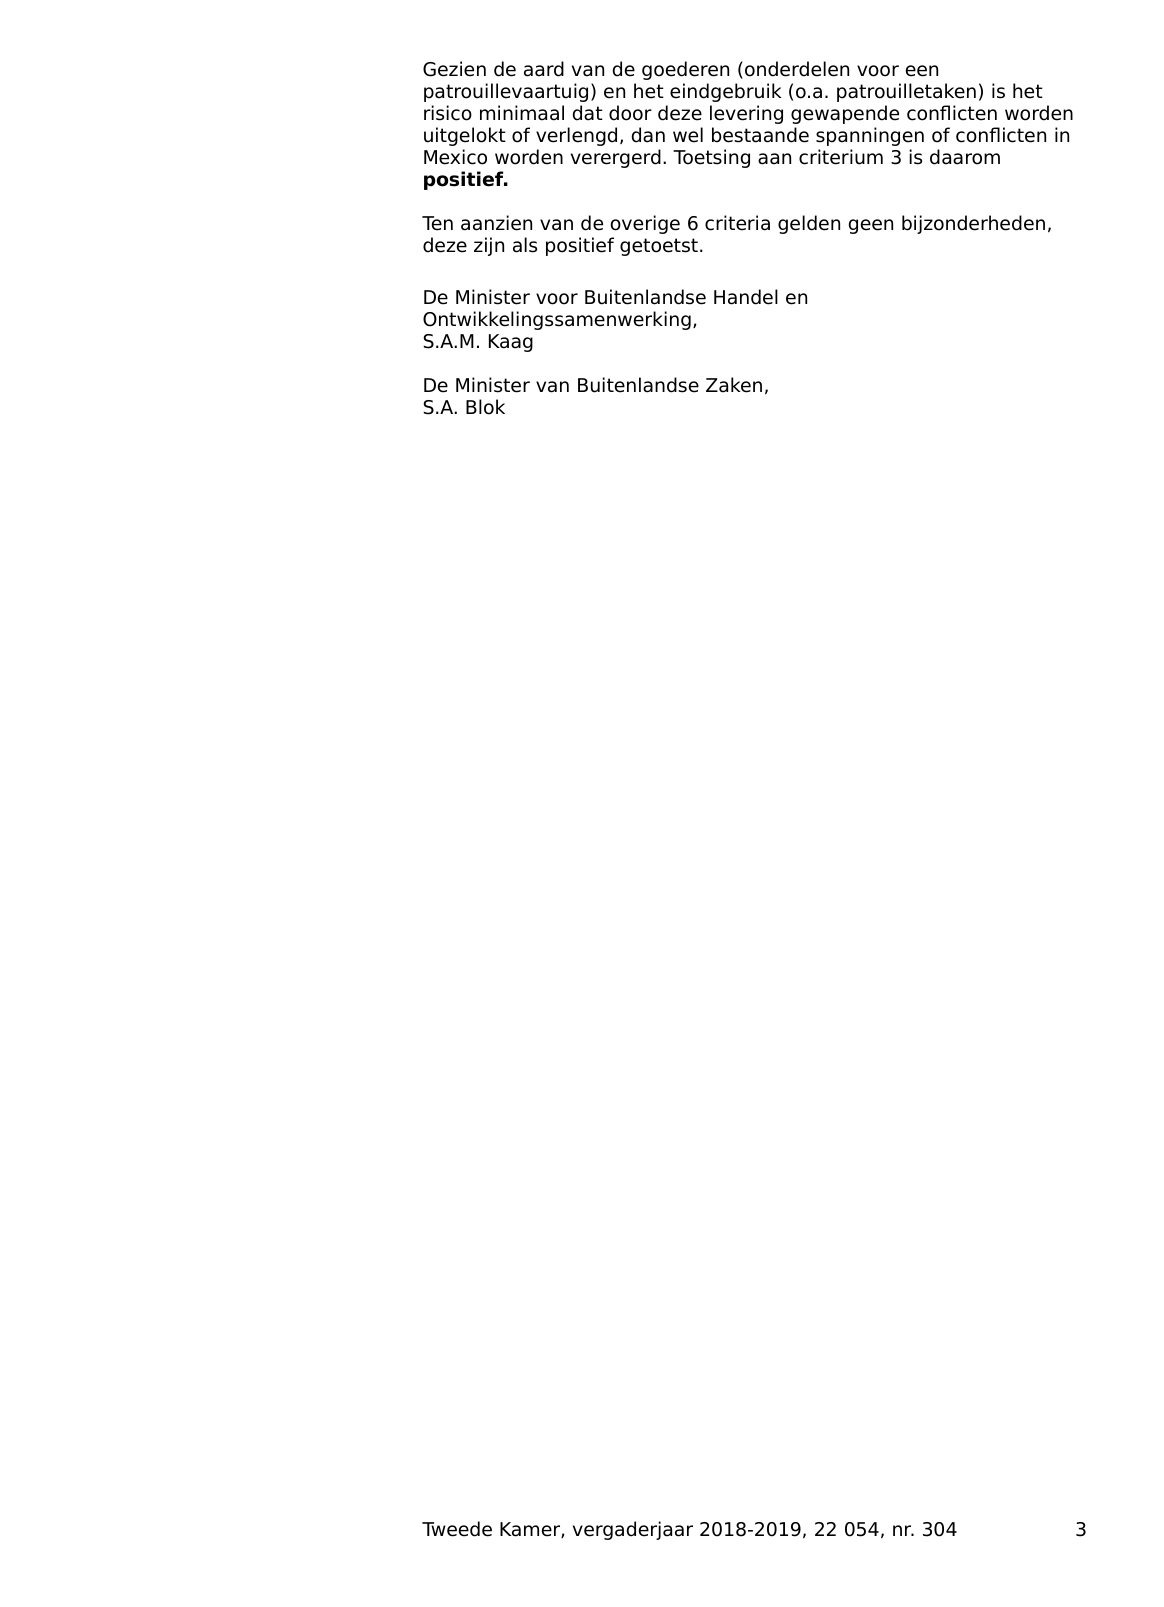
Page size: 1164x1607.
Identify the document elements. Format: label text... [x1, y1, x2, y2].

text Gezien de aard van de goederen (onderdelen voor een patrouillevaartuig) en het eindgebruik (o.a. patrouilletaken) is het risico minimaal dat door deze levering gewapende conflicten worden uitgelokt of verlengd, dan wel bestaande spanningen of conflicten in Mexico worden verergerd. Toetsing aan criterium 3 is daarom positief. [422, 59, 1087, 191]
text De Minister voor Buitenlandse Handel en Ontwikkelingssamenwerking, S.A.M. Kaag [422, 287, 1087, 353]
text De Minister van Buitenlandse Zaken, S.A. Blok [422, 375, 1087, 419]
text Ten aanzien van de overige 6 criteria gelden geen bijzonderheden, deze zijn als positief getoetst. [422, 213, 1087, 257]
